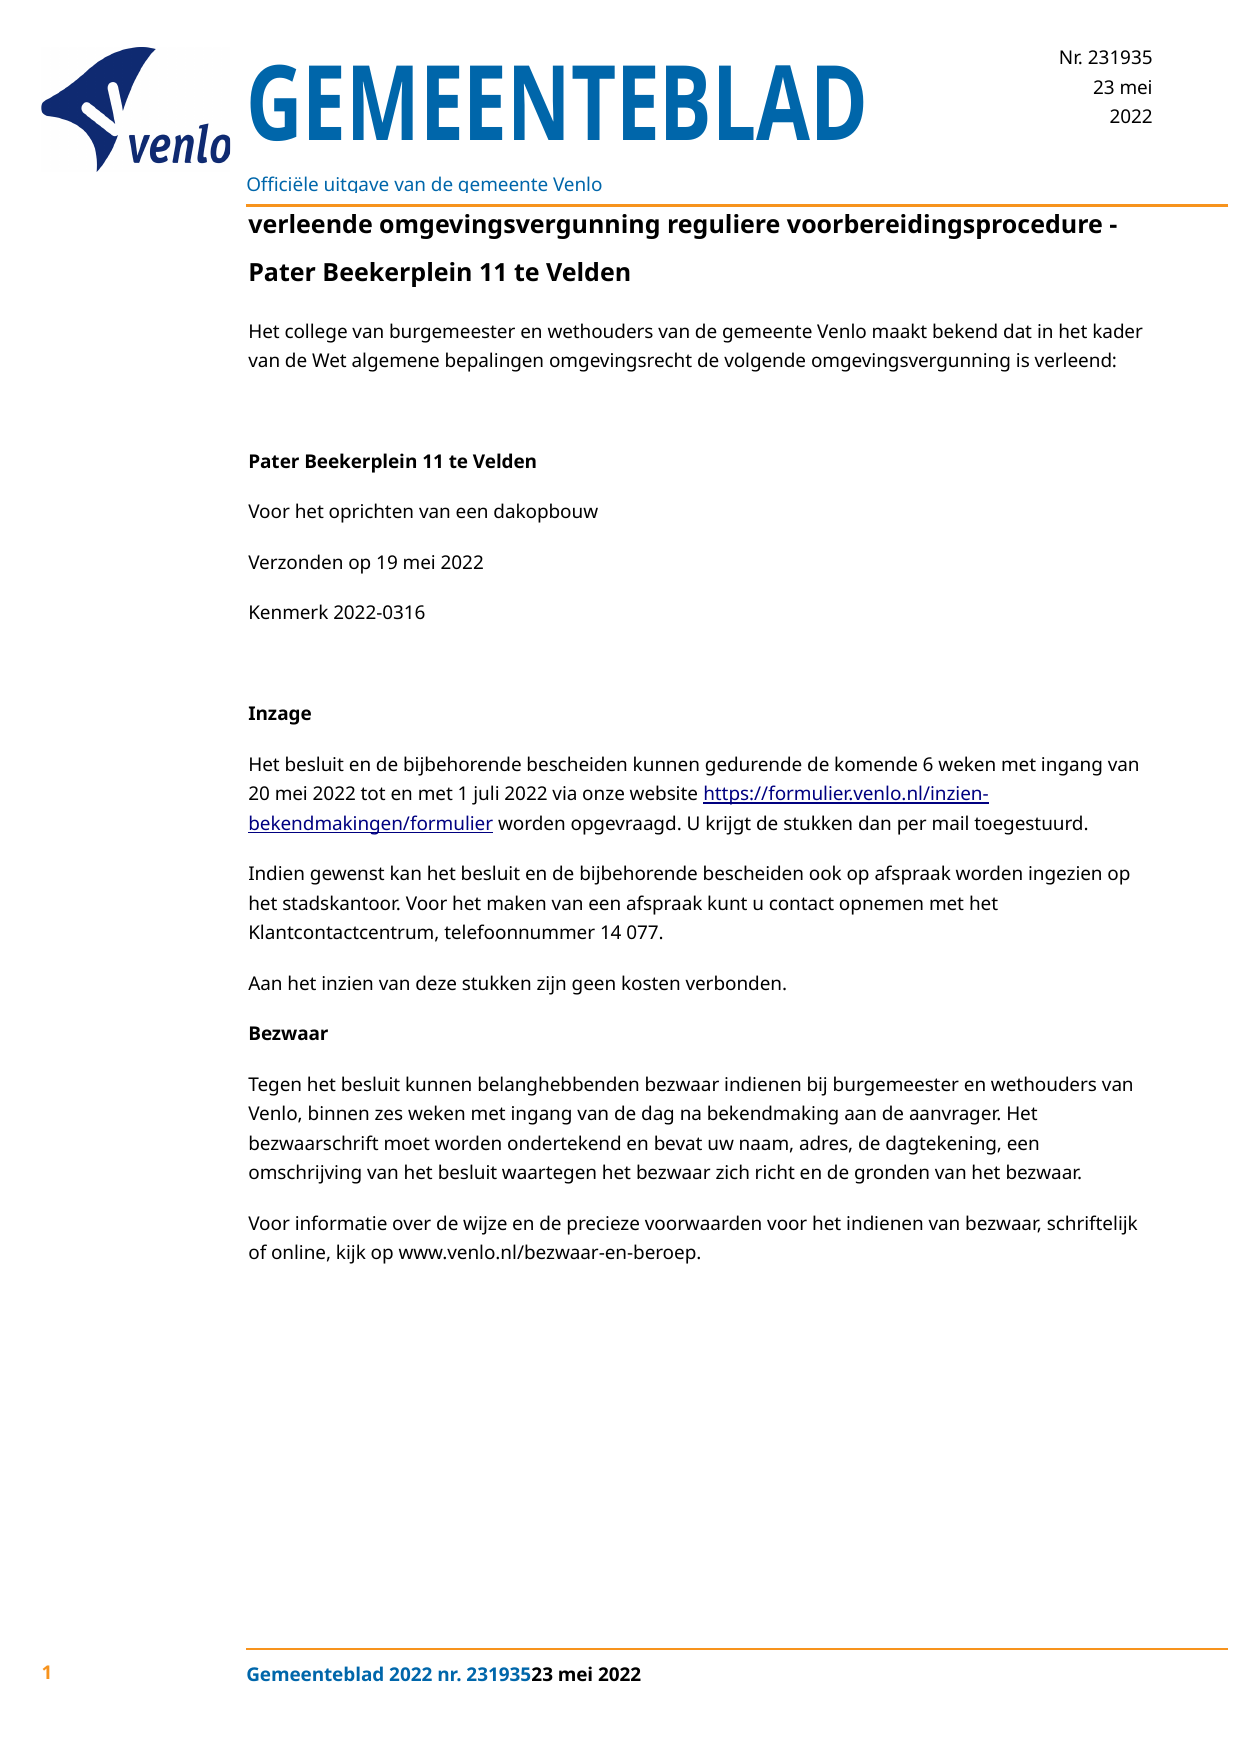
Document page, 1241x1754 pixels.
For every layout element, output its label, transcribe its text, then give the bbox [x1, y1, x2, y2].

text verleende omgevingsvergunning reguliere voorbereidingsprocedure - Pater Beekerplein 11 te Velden [248, 207, 1152, 288]
text Voor het oprichten van een dakopbouw [248, 499, 1152, 524]
text Pater Beekerplein 11 te Velden [248, 448, 1152, 474]
text Kenmerk 2022-0316 [248, 599, 1152, 625]
picture [41, 47, 231, 172]
text Aan het inzien van deze stukken zijn geen kosten verbonden. [248, 970, 1152, 996]
text Het besluit en de bijbehorende bescheiden kunnen gedurende de komende 6 weken met ingang van 20 mei 2022 tot en met 1 juli 2022 via onze website https://formulier.venlo.nl/inzien-bekendmakingen/formulier worden opgevraagd. U krijgt de stukken dan per mail toegestuurd. [248, 751, 1152, 836]
text Het college van burgemeester en wethouders van de gemeente Venlo maakt bekend dat in het kader van de Wet algemene bepalingen omgevingsrecht de volgende omgevingsvergunning is verleend: [248, 318, 1152, 373]
text Tegen het besluit kunnen belanghebbenden bezwaar indienen bij burgemeester en wethouders van Venlo, binnen zes weken met ingang van de dag na bekendmaking aan de aanvrager. Het bezwaarschrift moet worden ondertekend en bevat uw naam, adres, de dagtekening, een omschrijving van het besluit waartegen het bezwaar zich richt en de gronden van het bezwaar. [248, 1071, 1152, 1185]
text Voor informatie over de wijze en de precieze voorwaarden voor het indienen van bezwaar, schriftelijk of online, kijk op www.venlo.nl/bezwaar-en-beroep. [248, 1210, 1152, 1265]
text Inzage [248, 700, 1152, 726]
text Verzonden op 19 mei 2022 [248, 549, 1152, 575]
text Bezwaar [248, 1020, 1152, 1046]
text Indien gewenst kan het besluit en de bijbehorende bescheiden ook op afspraak worden ingezien op het stadskantoor. Voor het maken van een afspraak kunt u contact opnemen met het Klantcontactcentrum, telefoonnummer 14 077. [248, 860, 1152, 945]
